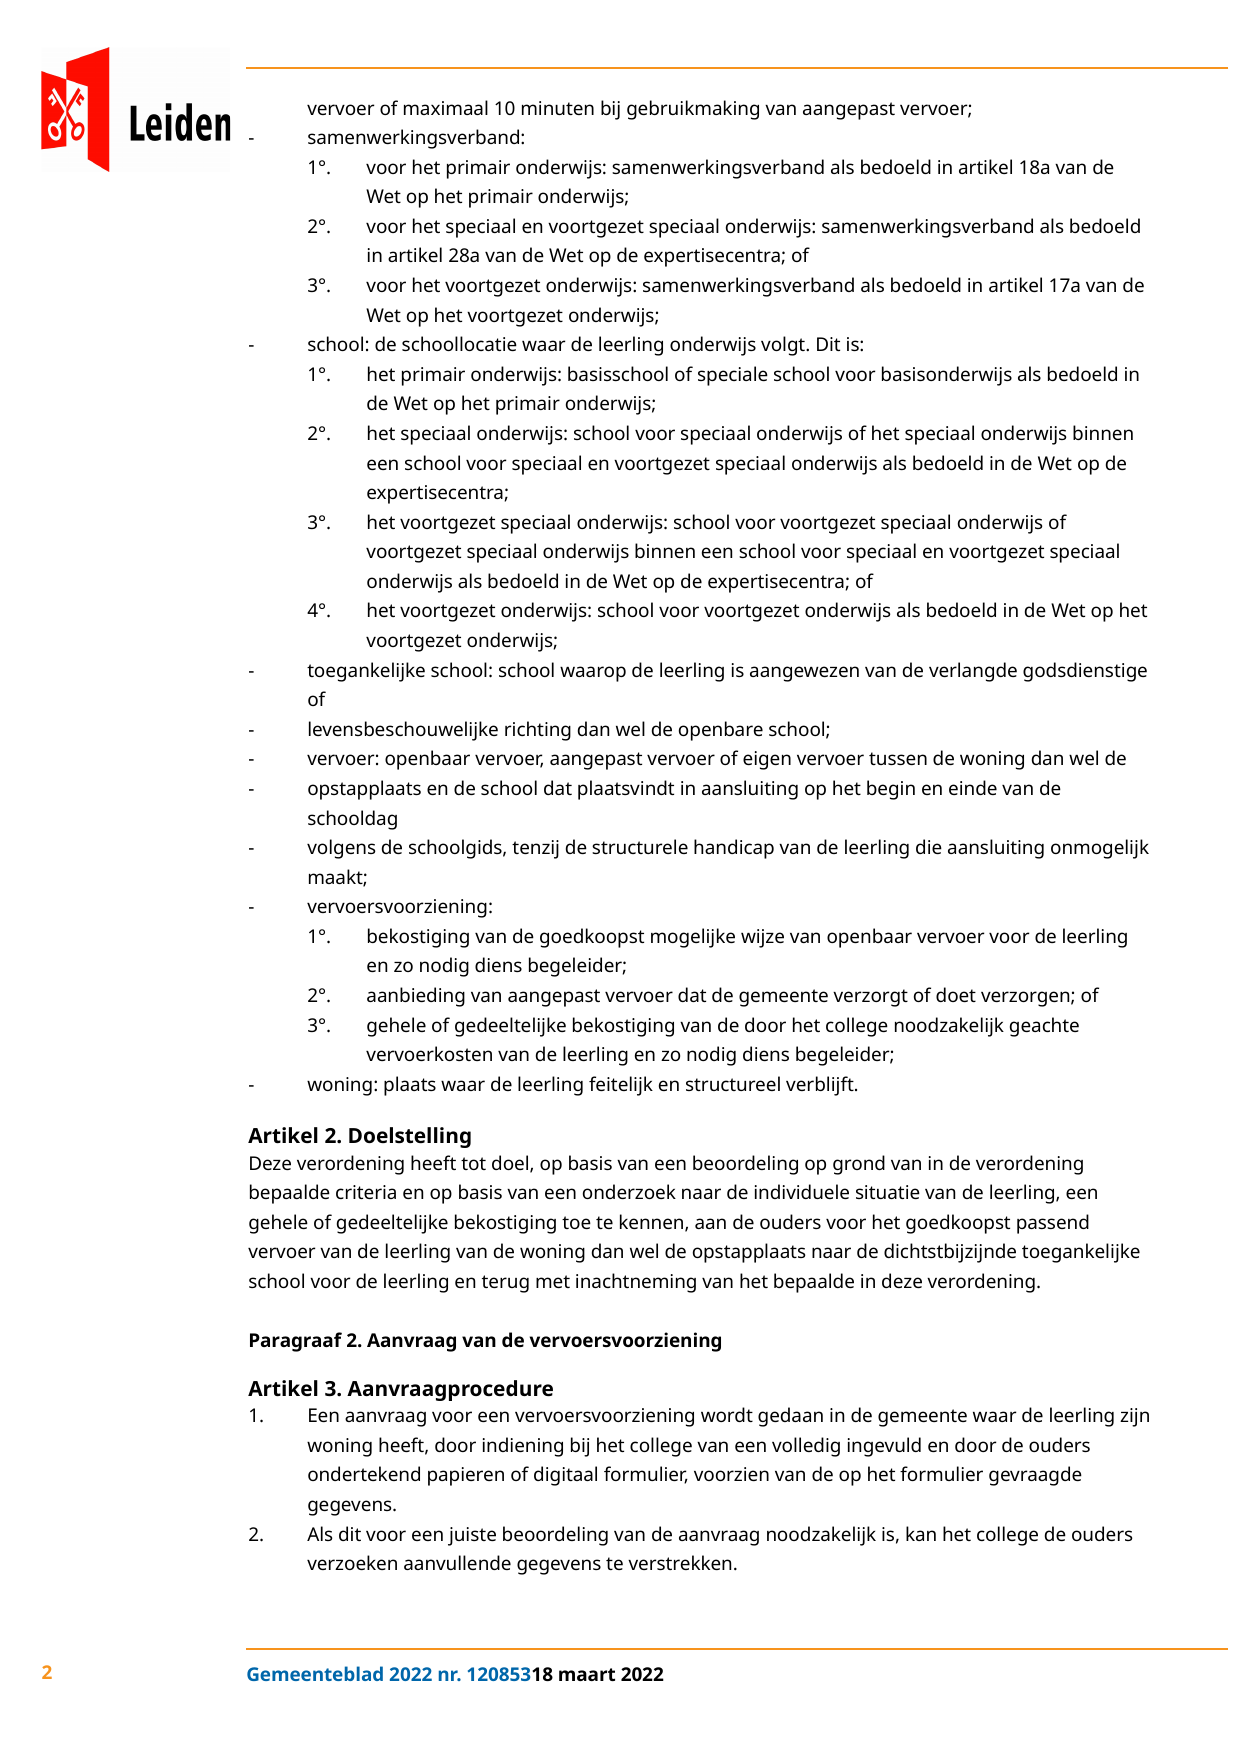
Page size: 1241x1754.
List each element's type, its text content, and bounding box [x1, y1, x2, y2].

list het voortgezet speciaal onderwijs: school voor voortgezet speciaal onderwijs of voortgezet speciaal onderwijs binnen een school voor speciaal en voortgezet speciaal onderwijs als bedoeld in de Wet op de expertisecentra; of [307, 509, 1152, 594]
list aanbieding van aangepast vervoer dat de gemeente verzorgt of doet verzorgen; of [307, 982, 1152, 1008]
list bekostiging van de goedkoopst mogelijke wijze van openbaar vervoer voor de leerling en zo nodig diens begeleider; [307, 923, 1152, 978]
list Als dit voor een juiste beoordeling van de aanvraag noodzakelijk is, kan het college de ouders verzoeken aanvullende gegevens te verstrekken. [248, 1521, 1152, 1576]
list vervoersvoorziening: [248, 893, 1152, 919]
list voor het primair onderwijs: samenwerkingsverband als bedoeld in artikel 18a van de Wet op het primair onderwijs; [307, 154, 1152, 209]
list opstapplaats en de school dat plaatsvindt in aansluiting op het begin en einde van de schooldag [248, 775, 1152, 831]
list woning: plaats waar de leerling feitelijk en structureel verblijft. [248, 1071, 1152, 1097]
list vervoer of maximaal 10 minuten bij gebruikmaking van aangepast vervoer; [248, 95, 1152, 121]
list levensbeschouwelijke richting dan wel de openbare school; [248, 716, 1152, 742]
list het primair onderwijs: basisschool of speciale school voor basisonderwijs als bedoeld in de Wet op het primair onderwijs; [307, 361, 1152, 416]
list vervoer: openbaar vervoer, aangepast vervoer of eigen vervoer tussen de woning dan wel de [248, 746, 1152, 771]
text Artikel 2. Doelstelling [248, 1121, 1152, 1150]
list het voortgezet onderwijs: school voor voortgezet onderwijs als bedoeld in de Wet op het voortgezet onderwijs; [307, 598, 1152, 653]
picture [41, 47, 231, 172]
list voor het voortgezet onderwijs: samenwerkingsverband als bedoeld in artikel 17a van de Wet op het voortgezet onderwijs; [307, 272, 1152, 328]
list school: de schoollocatie waar de leerling onderwijs volgt. Dit is: [248, 331, 1152, 357]
list volgens de schoolgids, tenzij de structurele handicap van de leerling die aansluiting onmogelijk maakt; [248, 834, 1152, 890]
text Artikel 3. Aanvraagprocedure [248, 1374, 1152, 1402]
list gehele of gedeeltelijke bekostiging van de door het college noodzakelijk geachte vervoerkosten van de leerling en zo nodig diens begeleider; [307, 1012, 1152, 1067]
list Een aanvraag voor een vervoersvoorziening wordt gedaan in de gemeente waar de leerling zijn woning heeft, door indiening bij het college van een volledig ingevuld en door de ouders ondertekend papieren of digitaal formulier, voorzien van de op het formulier gevraagde gegevens. [248, 1402, 1152, 1517]
list voor het speciaal en voortgezet speciaal onderwijs: samenwerkingsverband als bedoeld in artikel 28a van de Wet op de expertisecentra; of [307, 213, 1152, 268]
text Paragraaf 2. Aanvraag van de vervoersvoorziening [248, 1327, 1152, 1353]
list het speciaal onderwijs: school voor speciaal onderwijs of het speciaal onderwijs binnen een school voor speciaal en voortgezet speciaal onderwijs als bedoeld in de Wet op de expertisecentra; [307, 420, 1152, 505]
text Deze verordening heeft tot doel, op basis van een beoordeling op grond van in de verordening bepaalde criteria en op basis van een onderzoek naar de individuele situatie van de leerling, een gehele of gedeeltelijke bekostiging toe te kennen, aan de ouders voor het goedkoopst passend vervoer van de leerling van de woning dan wel de opstapplaats naar de dichtstbijzijnde toegankelijke school voor de leerling en terug met inachtneming van het bepaalde in deze verordening. [248, 1150, 1152, 1294]
list samenwerkingsverband: [248, 124, 1152, 150]
list toegankelijke school: school waarop de leerling is aangewezen van de verlangde godsdienstige of [248, 657, 1152, 712]
